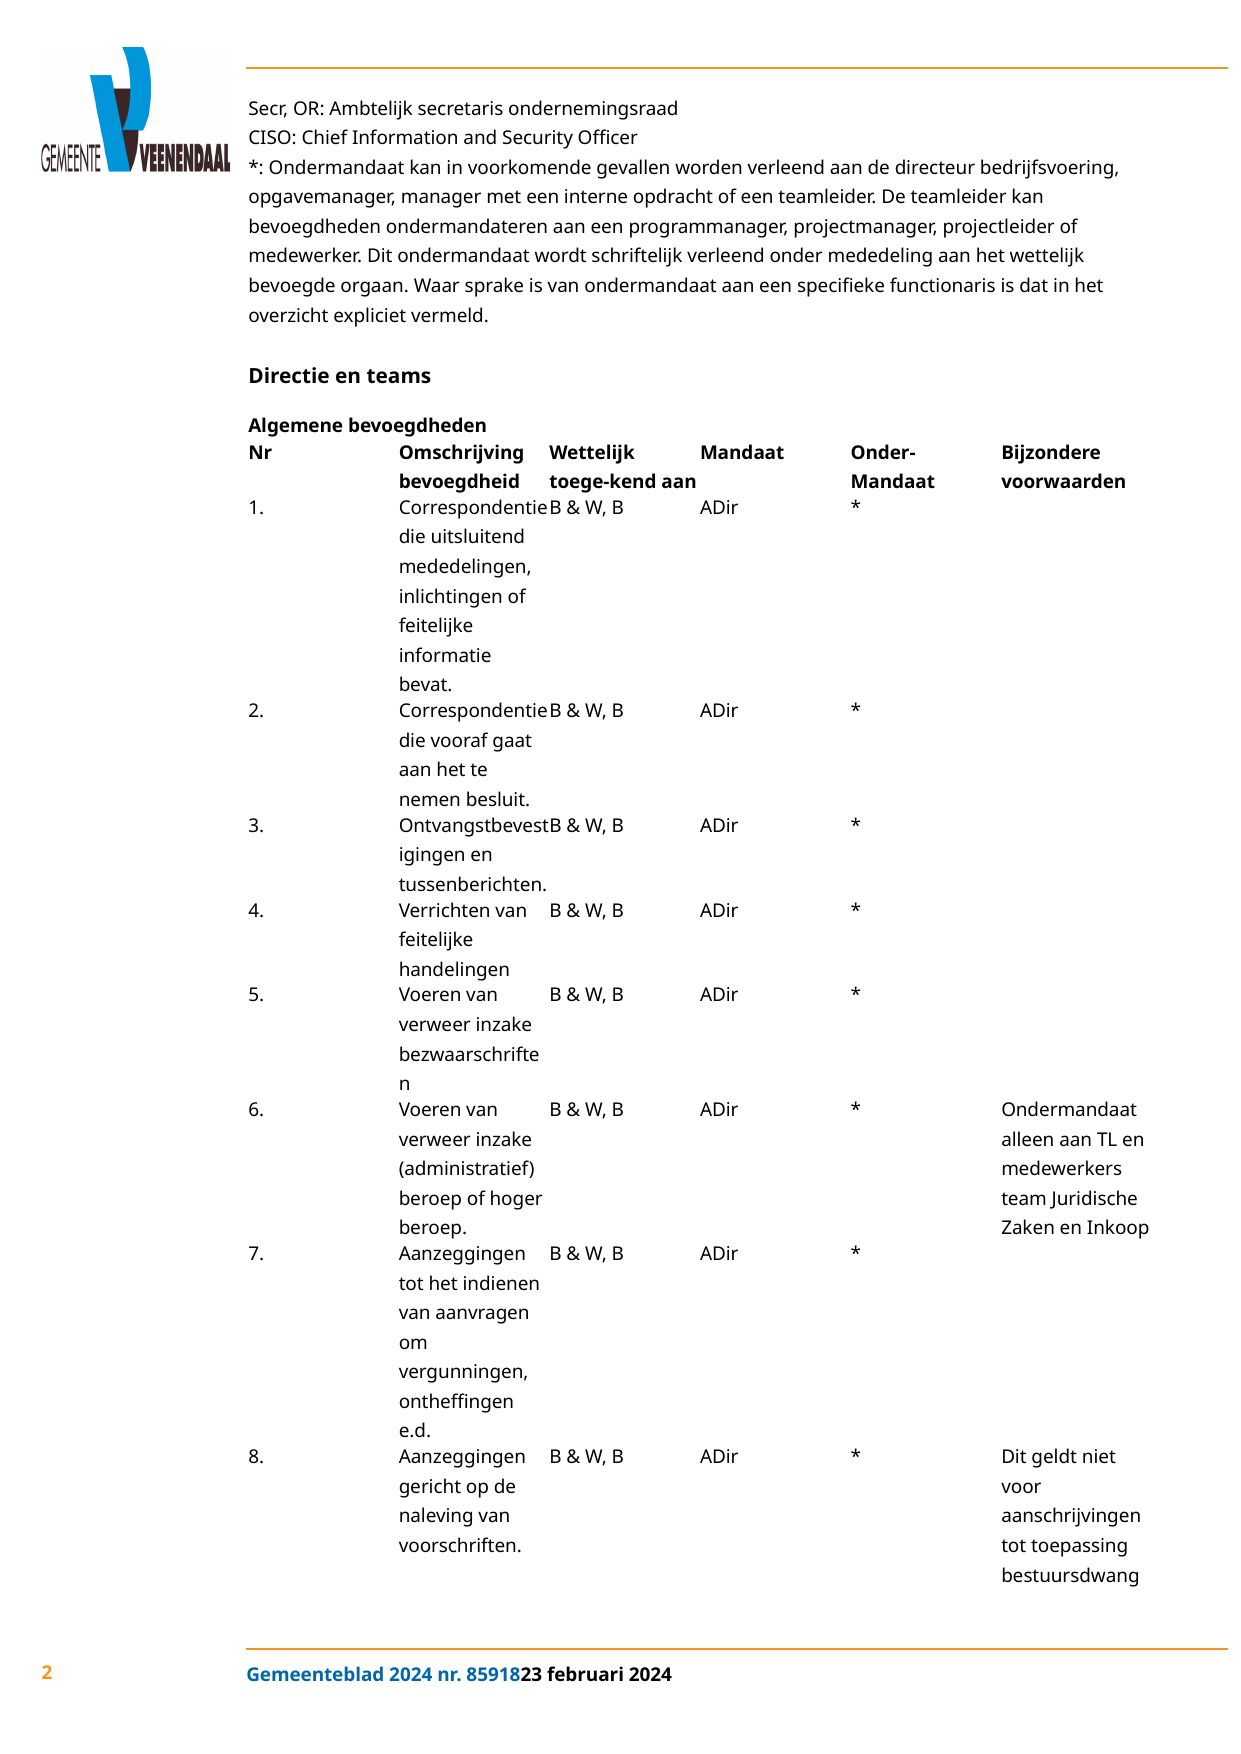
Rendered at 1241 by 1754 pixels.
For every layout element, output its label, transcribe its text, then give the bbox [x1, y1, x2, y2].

table_cell Correspondentie die vooraf gaat aan het te nemen besluit. [399, 698, 549, 812]
table_cell * [850, 698, 1001, 812]
table_cell [248, 897, 398, 982]
table_cell [248, 698, 398, 812]
table_cell B & W, B [549, 1444, 700, 1587]
table_cell Correspondentie die uitsluitend mededelingen, inlichtingen of feitelijke informatie bevat. [399, 494, 549, 697]
table_cell B & W, B [549, 812, 700, 897]
table_cell * [850, 1444, 1001, 1587]
table_cell ADir [700, 812, 850, 897]
text CISO: Chief Information and Security Officer [248, 124, 1152, 150]
table_cell B & W, B [549, 698, 700, 812]
table_cell B & W, B [549, 982, 700, 1096]
table_cell [248, 812, 398, 897]
table_cell [1001, 897, 1152, 982]
table_cell [1001, 982, 1152, 1096]
table_cell * [850, 812, 1001, 897]
table_cell Dit geldt niet voor aanschrijvingen tot toepassing bestuursdwang [1001, 1444, 1152, 1587]
table_cell ADir [700, 1240, 850, 1443]
table_cell [1001, 1240, 1152, 1443]
table_cell [1001, 698, 1152, 812]
table_cell [1001, 812, 1152, 897]
table_cell Voeren van verweer inzake bezwaarschriften [399, 982, 549, 1096]
table_cell ADir [700, 1444, 850, 1587]
picture [123, 47, 231, 172]
table_cell * [850, 897, 1001, 982]
table_cell Verrichten van feitelijke handelingen [399, 897, 549, 982]
table_header Onder- Mandaat [850, 439, 1001, 494]
text Algemene bevoegdheden [248, 410, 1152, 439]
table_cell ADir [700, 982, 850, 1096]
table_cell ADir [700, 897, 850, 982]
table_header Omschrijving bevoegdheid [399, 439, 549, 494]
table_cell B & W, B [549, 897, 700, 982]
table_cell [248, 494, 398, 697]
table_cell Ontvangstbevestigingen en tussenberichten. [399, 812, 549, 897]
table_cell B & W, B [549, 1096, 700, 1240]
table_header Wettelijk toege-kend aan [549, 439, 700, 494]
table_cell B & W, B [549, 494, 700, 697]
text Directie en teams [248, 361, 1152, 389]
table_header Bijzondere voorwaarden [1001, 439, 1152, 494]
table_cell ADir [700, 494, 850, 697]
table_cell * [850, 1240, 1001, 1443]
text *: Ondermandaat kan in voorkomende gevallen worden verleend aan de directeur bedrijfsvoering, opgavemanager, manager met een interne opdracht of een teamleider. De teamleider kan bevoegdheden ondermandateren aan een programmanager, projectmanager, projectleider of medewerker. Dit ondermandaat wordt schriftelijk verleend onder mededeling aan het wettelijk bevoegde orgaan. Waar sprake is van ondermandaat aan een specifieke functionaris is dat in het overzicht expliciet vermeld. [248, 154, 1152, 328]
table_cell [248, 1096, 398, 1240]
text Secr, OR: Ambtelijk secretaris ondernemingsraad [248, 95, 1152, 121]
table_cell [248, 982, 398, 1096]
picture [41, 47, 130, 172]
table_cell ADir [700, 698, 850, 812]
table_cell B & W, B [549, 1240, 700, 1443]
table_cell * [850, 1096, 1001, 1240]
table_cell * [850, 982, 1001, 1096]
table_cell Ondermandaat alleen aan TL en medewerkers team Juridische Zaken en Inkoop [1001, 1096, 1152, 1240]
table_cell Voeren van verweer inzake (administratief) beroep of hoger beroep. [399, 1096, 549, 1240]
table_header Mandaat [700, 439, 850, 494]
table_cell ADir [700, 1096, 850, 1240]
table_header Nr [248, 439, 398, 494]
table_cell Aanzeggingen tot het indienen van aanvragen om vergunningen, ontheffingen e.d. [399, 1240, 549, 1443]
table_cell [248, 1240, 398, 1443]
table_cell [1001, 494, 1152, 697]
table_cell Aanzeggingen gericht op de naleving van voorschriften. [399, 1444, 549, 1587]
table_cell [248, 1444, 398, 1587]
table_cell * [850, 494, 1001, 697]
